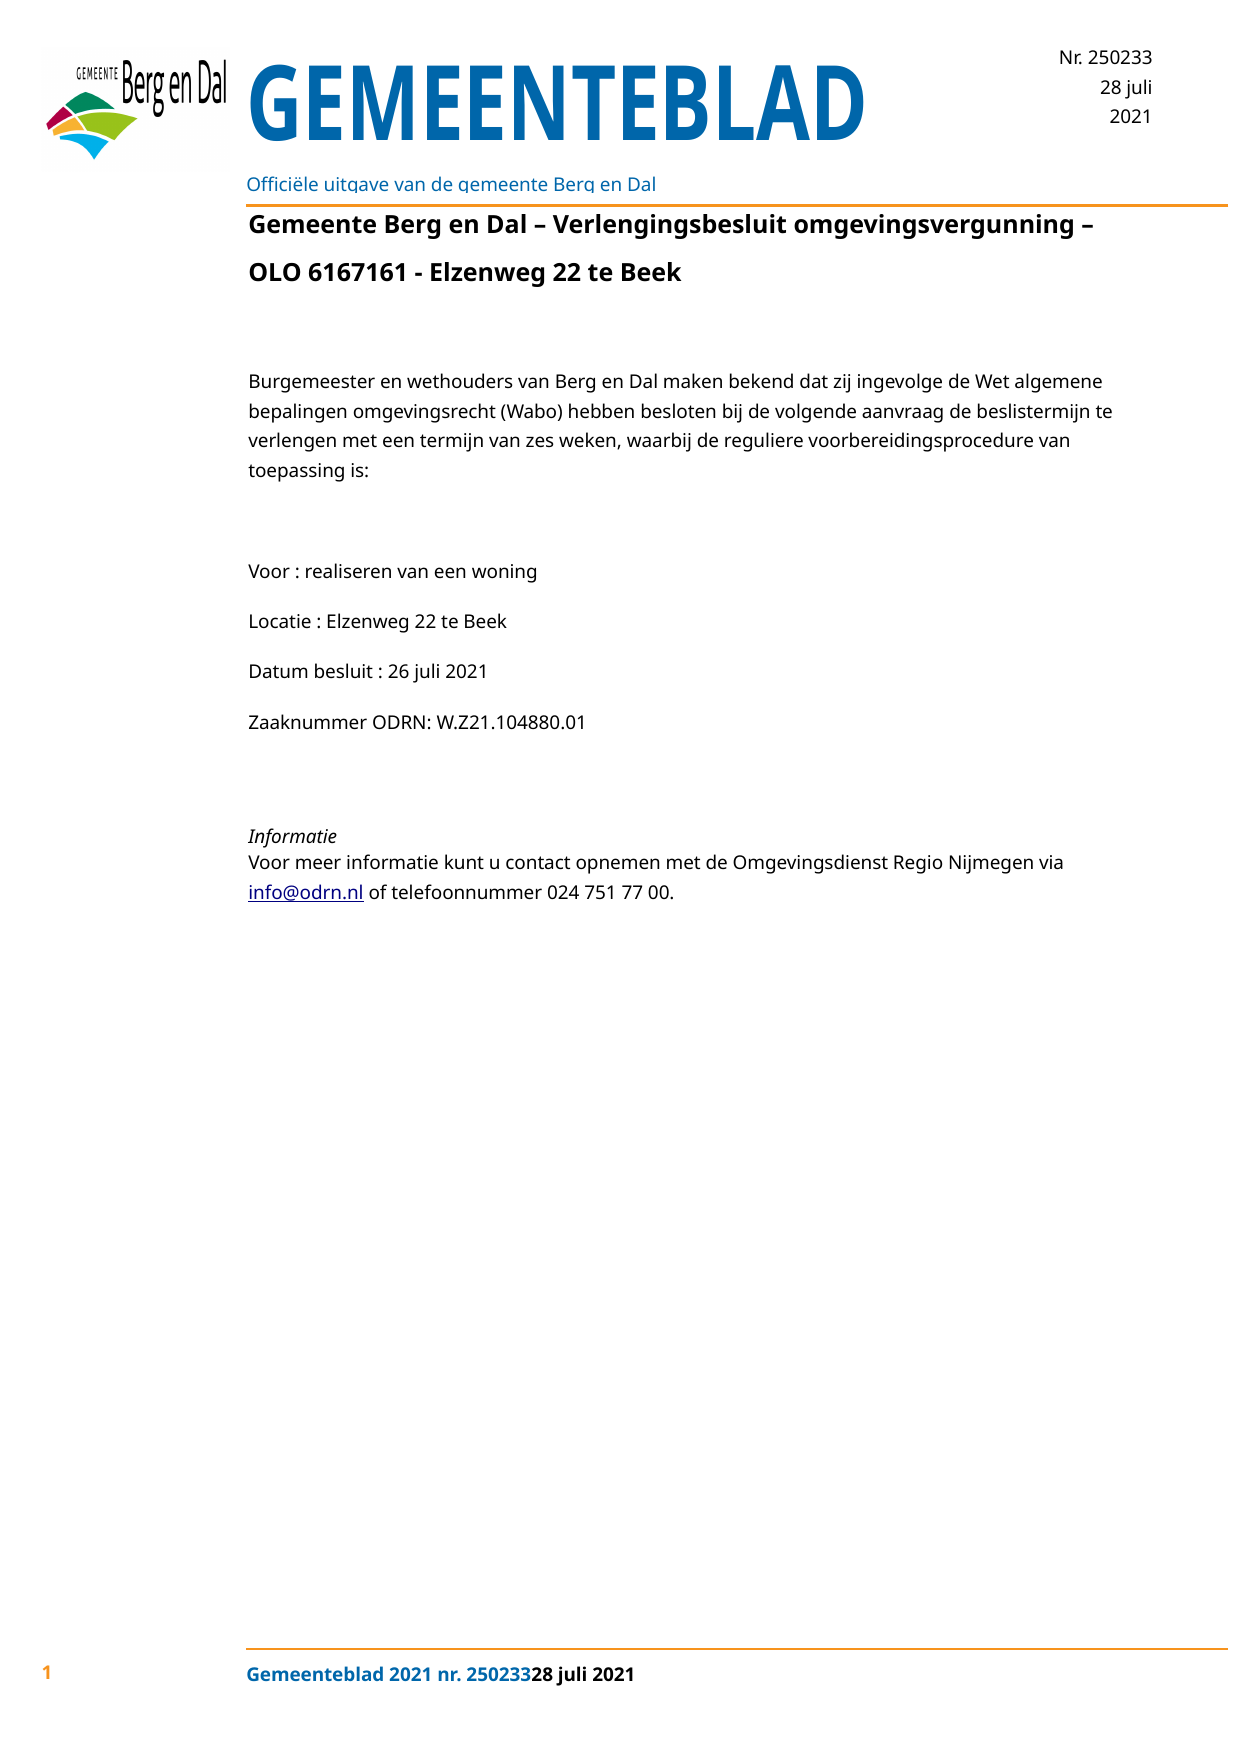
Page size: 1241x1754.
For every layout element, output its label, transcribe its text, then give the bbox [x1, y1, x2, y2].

text Zaaknummer ODRN: W.Z21.104880.01 [248, 709, 1152, 735]
text Datum besluit : 26 juli 2021 [248, 659, 1152, 684]
text Locatie : Elzenweg 22 te Beek [248, 608, 1152, 634]
text Voor : realiseren van een woning [248, 558, 1152, 584]
text Gemeente Berg en Dal – Verlengingsbesluit omgevingsvergunning – OLO 6167161 - Elzenweg 22 te Beek [248, 207, 1152, 288]
text Burgemeester en wethouders van Berg en Dal maken bekend dat zij ingevolge de Wet algemene bepalingen omgevingsrecht (Wabo) hebben besloten bij de volgende aanvraag de beslistermijn te verlengen met een termijn van zes weken, waarbij de reguliere voorbereidingsprocedure van toepassing is: [248, 368, 1152, 483]
text Informatie [248, 823, 1152, 849]
picture [41, 47, 231, 172]
text Voor meer informatie kunt u contact opnemen met de Omgevingsdienst Regio Nijmegen via info@odrn.nl of telefoonnummer 024 751 77 00. [248, 849, 1152, 904]
